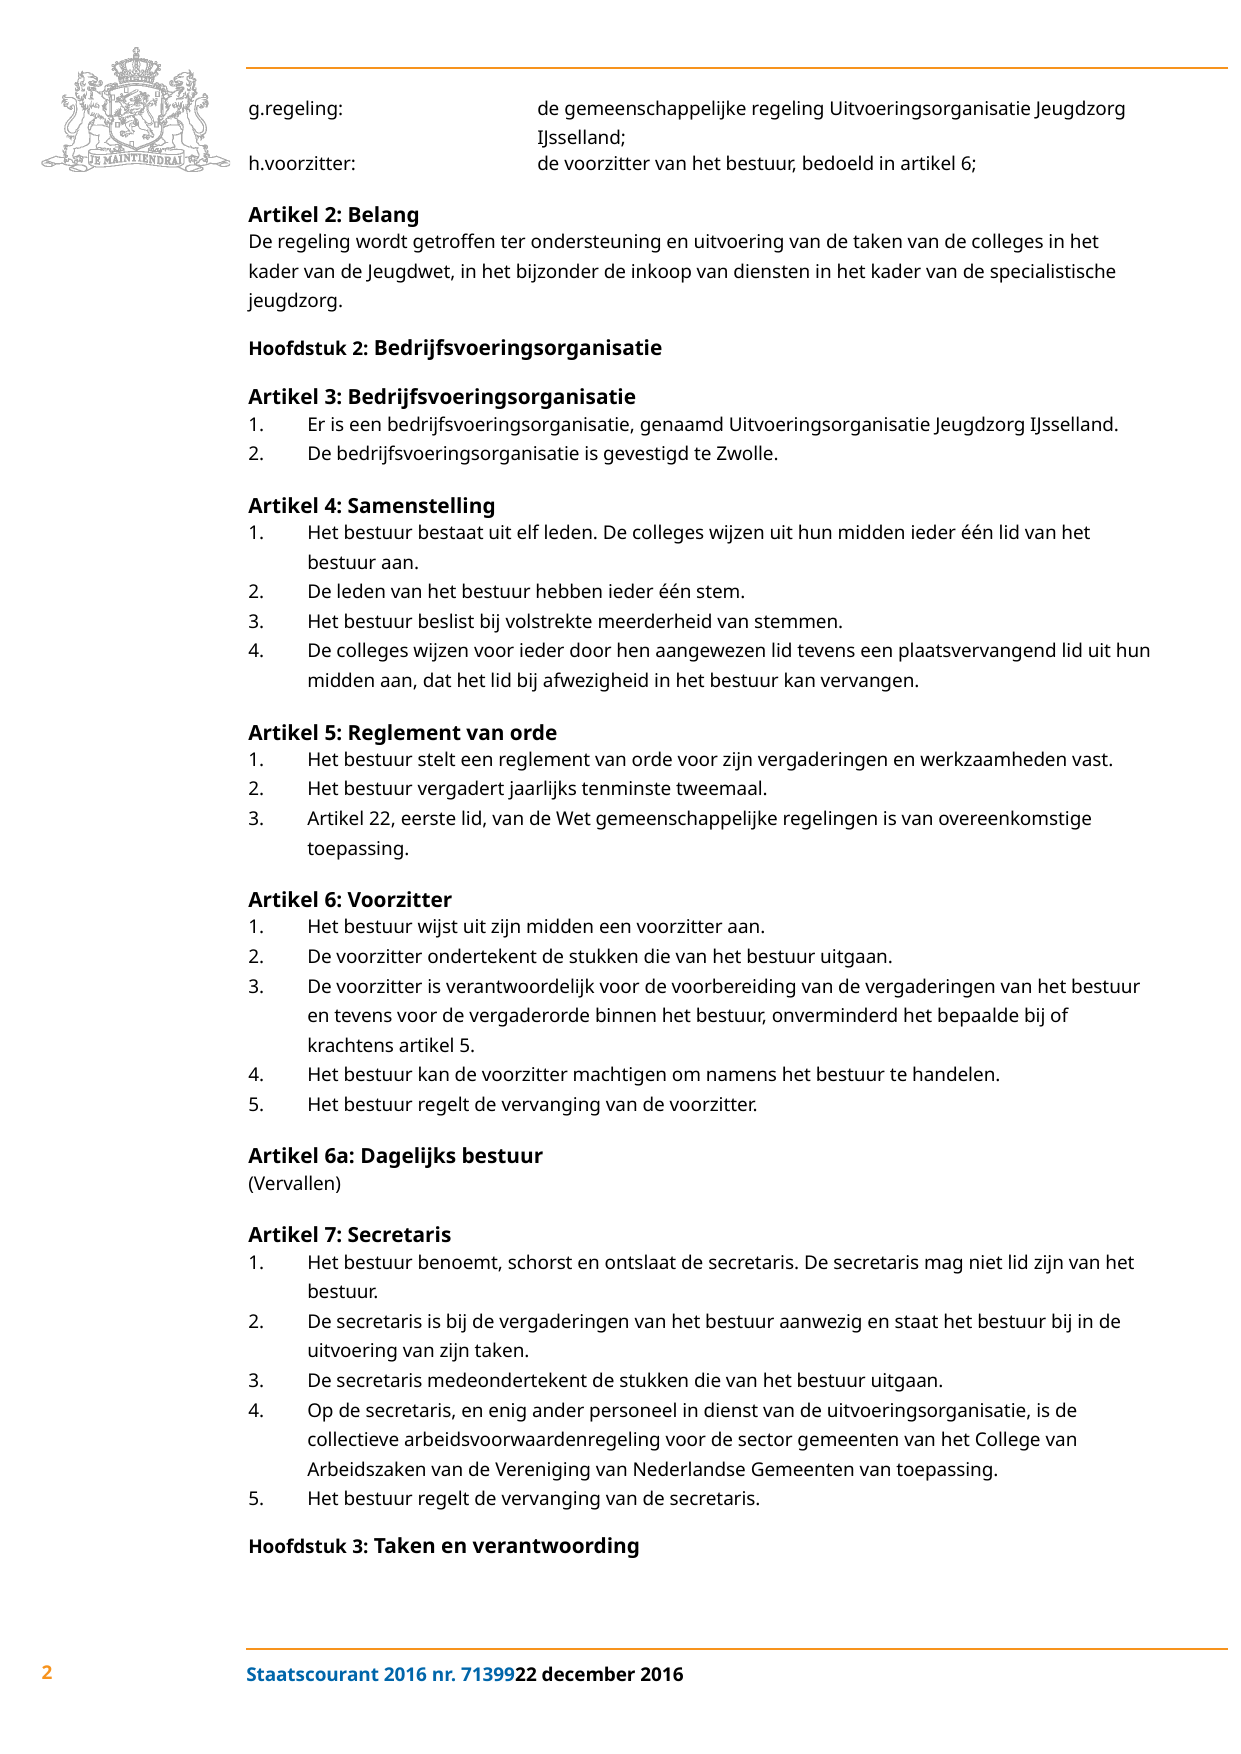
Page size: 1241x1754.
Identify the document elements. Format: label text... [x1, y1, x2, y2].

list Het bestuur wijst uit zijn midden een voorzitter aan. [248, 914, 1152, 939]
text Hoofdstuk 3: Taken en verantwoording [248, 1531, 1152, 1559]
list De voorzitter is verantwoordelijk voor de voorbereiding van de vergaderingen van het bestuur en tevens voor de vergaderorde binnen het bestuur, onverminderd het bepaalde bij of krachtens artikel 5. [248, 973, 1152, 1058]
list Het bestuur vergadert jaarlijks tenminste tweemaal. [248, 776, 1152, 801]
list Het bestuur regelt de vervanging van de secretaris. [248, 1486, 1152, 1511]
text Hoofdstuk 2: Bedrijfsvoeringsorganisatie [248, 333, 1152, 362]
list Het bestuur stelt een reglement van orde voor zijn vergaderingen en werkzaamheden vast. [248, 746, 1152, 772]
list Op de secretaris, en enig ander personeel in dienst van de uitvoeringsorganisatie, is de collectieve arbeidsvoorwaardenregeling voor de sector gemeenten van het College van Arbeidszaken van de Vereniging van Nederlandse Gemeenten van toepassing. [248, 1397, 1152, 1482]
list Het bestuur regelt de vervanging van de voorzitter. [248, 1091, 1152, 1117]
text Artikel 6: Voorzitter [248, 885, 1152, 914]
list Het bestuur kan de voorzitter machtigen om namens het bestuur te handelen. [248, 1062, 1152, 1087]
list Het bestuur benoemt, schorst en ontslaat de secretaris. De secretaris mag niet lid zijn van het bestuur. [248, 1249, 1152, 1304]
text Artikel 2: Belang [248, 200, 1152, 228]
text Artikel 7: Secretaris [248, 1220, 1152, 1249]
list De secretaris is bij de vergaderingen van het bestuur aanwezig en staat het bestuur bij in de uitvoering van zijn taken. [248, 1308, 1152, 1363]
text De regeling wordt getroffen ter ondersteuning en uitvoering van de taken van de colleges in het kader van de Jeugdwet, in het bijzonder de inkoop van diensten in het kader van de specialistische jeugdzorg. [248, 228, 1152, 313]
list Artikel 22, eerste lid, van de Wet gemeenschappelijke regelingen is van overeenkomstige toepassing. [248, 805, 1152, 861]
text Artikel 5: Reglement van orde [248, 718, 1152, 746]
table_cell g.regeling: [248, 95, 537, 150]
text (Vervallen) [248, 1170, 1152, 1196]
list Het bestuur beslist bij volstrekte meerderheid van stemmen. [248, 608, 1152, 634]
list De leden van het bestuur hebben ieder één stem. [248, 578, 1152, 604]
text Artikel 4: Samenstelling [248, 491, 1152, 519]
list De secretaris medeondertekent de stukken die van het bestuur uitgaan. [248, 1367, 1152, 1393]
list Het bestuur bestaat uit elf leden. De colleges wijzen uit hun midden ieder één lid van het bestuur aan. [248, 519, 1152, 574]
list De bedrijfsvoeringsorganisatie is gevestigd te Zwolle. [248, 440, 1152, 466]
table_cell de gemeenschappelijke regeling Uitvoeringsorganisatie Jeugdzorg IJsselland; [537, 95, 1152, 150]
list De voorzitter ondertekent de stukken die van het bestuur uitgaan. [248, 943, 1152, 969]
list Er is een bedrijfsvoeringsorganisatie, genaamd Uitvoeringsorganisatie Jeugdzorg IJsselland. [248, 411, 1152, 437]
picture [41, 47, 231, 172]
text Artikel 3: Bedrijfsvoeringsorganisatie [248, 382, 1152, 411]
text Artikel 6a: Dagelijks bestuur [248, 1142, 1152, 1170]
table_cell h.voorzitter: [248, 150, 537, 176]
table_cell de voorzitter van het bestuur, bedoeld in artikel 6; [537, 150, 1152, 176]
list De colleges wijzen voor ieder door hen aangewezen lid tevens een plaatsvervangend lid uit hun midden aan, dat het lid bij afwezigheid in het bestuur kan vervangen. [248, 638, 1152, 693]
